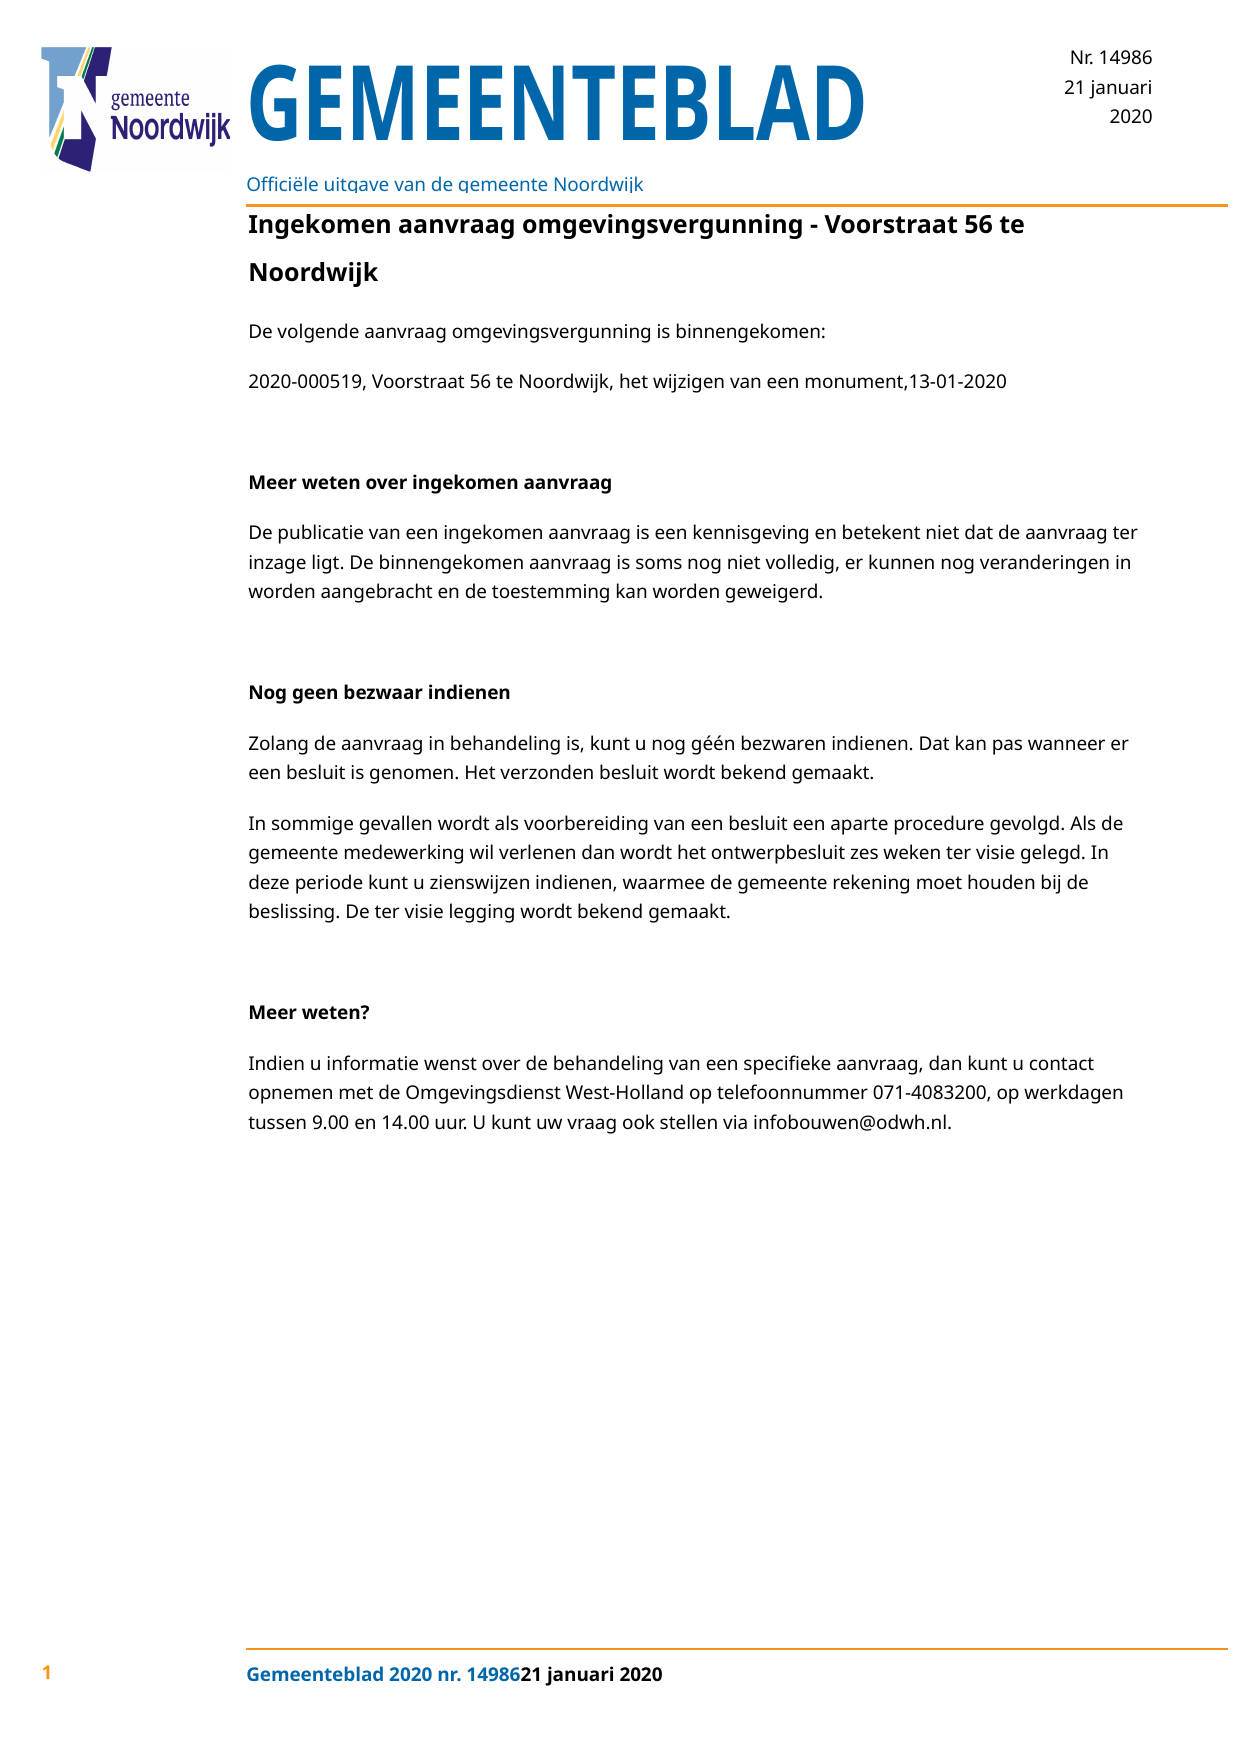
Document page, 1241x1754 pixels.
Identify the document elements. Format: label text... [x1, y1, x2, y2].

text Meer weten over ingekomen aanvraag [248, 469, 1152, 495]
text Zolang de aanvraag in behandeling is, kunt u nog géén bezwaren indienen. Dat kan pas wanneer er een besluit is genomen. Het verzonden besluit wordt bekend gemaakt. [248, 730, 1152, 785]
picture [41, 47, 231, 172]
text De publicatie van een ingekomen aanvraag is een kennisgeving en betekent niet dat de aanvraag ter inzage ligt. De binnengekomen aanvraag is soms nog niet volledig, er kunnen nog veranderingen in worden aangebracht en de toestemming kan worden geweigerd. [248, 519, 1152, 604]
text De volgende aanvraag omgevingsvergunning is binnengekomen: [248, 318, 1152, 344]
text Ingekomen aanvraag omgevingsvergunning - Voorstraat 56 te Noordwijk [248, 207, 1152, 288]
text In sommige gevallen wordt als voorbereiding van een besluit een aparte procedure gevolgd. Als de gemeente medewerking wil verlenen dan wordt het ontwerpbesluit zes weken ter visie gelegd. In deze periode kunt u zienswijzen indienen, waarmee de gemeente rekening moet houden bij de beslissing. De ter visie legging wordt bekend gemaakt. [248, 810, 1152, 924]
text 2020-000519, Voorstraat 56 te Noordwijk, het wijzigen van een monument,13-01-2020 [248, 368, 1152, 394]
text Nog geen bezwaar indienen [248, 679, 1152, 705]
text Meer weten? [248, 999, 1152, 1025]
text Indien u informatie wenst over de behandeling van een specifieke aanvraag, dan kunt u contact opnemen met de Omgevingsdienst West-Holland op telefoonnummer 071-4083200, op werkdagen tussen 9.00 en 14.00 uur. U kunt uw vraag ook stellen via infobouwen@odwh.nl. [248, 1050, 1152, 1135]
